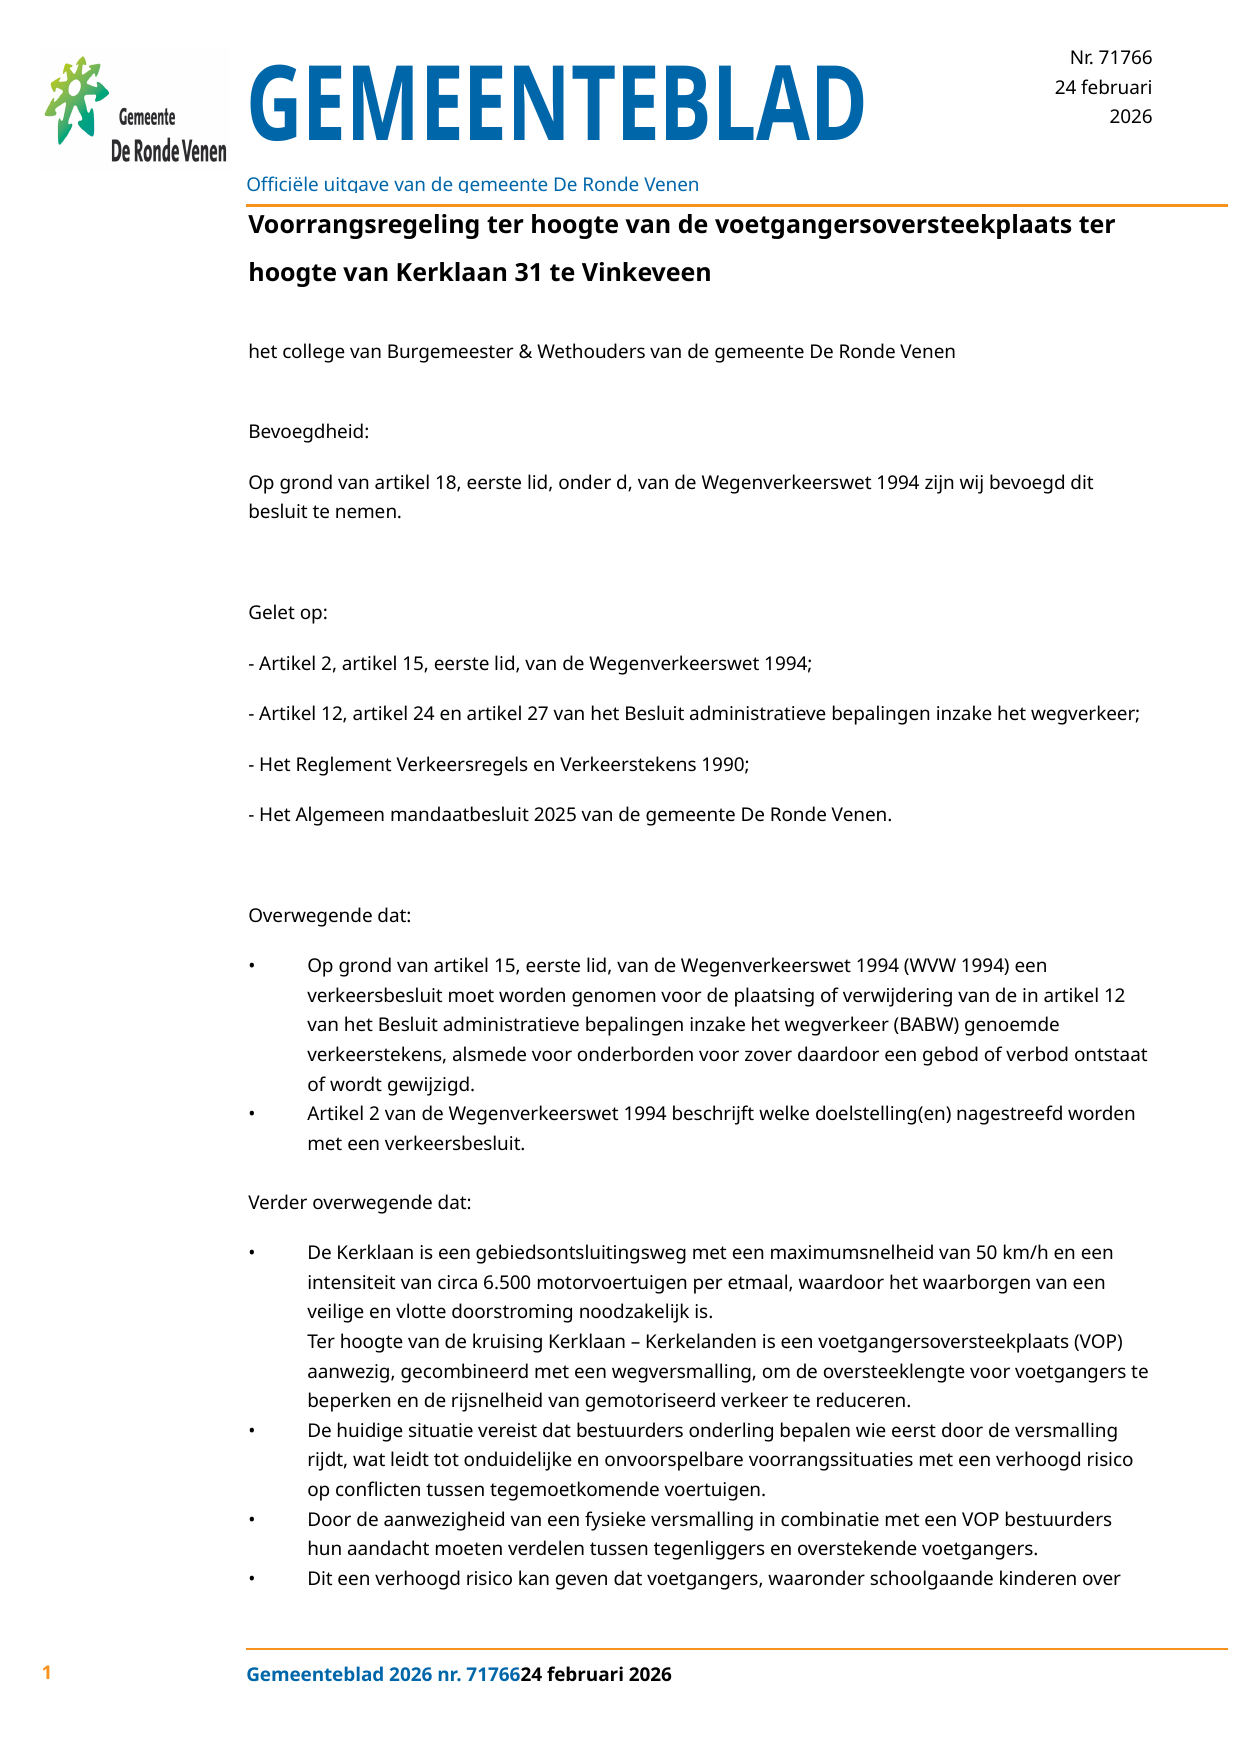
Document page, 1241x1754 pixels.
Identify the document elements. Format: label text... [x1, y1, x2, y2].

text Verder overwegende dat: [248, 1189, 1152, 1215]
text - Het Algemeen mandaatbesluit 2025 van de gemeente De Ronde Venen. [248, 801, 1152, 827]
text - Artikel 2, artikel 15, eerste lid, van de Wegenverkeerswet 1994; [248, 650, 1152, 676]
list Op grond van artikel 15, eerste lid, van de Wegenverkeerswet 1994 (WVW 1994) een verkeersbesluit moet worden genomen voor de plaatsing of verwijdering van de in artikel 12 van het Besluit administratieve bepalingen inzake het wegverkeer (BABW) genoemde verkeerstekens, alsmede voor onderborden voor zover daardoor een gebod of verbod ontstaat of wordt gewijzigd. [248, 952, 1152, 1096]
text Bevoegdheid: [248, 419, 1152, 444]
list Dit een verhoogd risico kan geven dat voetgangers, waaronder schoolgaande kinderen over [248, 1565, 1152, 1591]
text - Artikel 12, artikel 24 en artikel 27 van het Besluit administratieve bepalingen inzake het wegverkeer; [248, 700, 1152, 726]
list Artikel 2 van de Wegenverkeerswet 1994 beschrijft welke doelstelling(en) nagestreefd worden met een verkeersbesluit. [248, 1100, 1152, 1156]
list De huidige situatie vereist dat bestuurders onderling bepalen wie eerst door de versmalling rijdt, wat leidt tot onduidelijke en onvoorspelbare voorrangssituaties met een verhoogd risico op conflicten tussen tegemoetkomende voertuigen. [248, 1417, 1152, 1502]
list Door de aanwezigheid van een fysieke versmalling in combinatie met een VOP bestuurders hun aandacht moeten verdelen tussen tegenliggers en overstekende voetgangers. [248, 1506, 1152, 1561]
text - Het Reglement Verkeersregels en Verkeerstekens 1990; [248, 751, 1152, 776]
text Gelet op: [248, 599, 1152, 625]
picture [41, 47, 231, 172]
text Op grond van artikel 18, eerste lid, onder d, van de Wegenverkeerswet 1994 zijn wij bevoegd dit besluit te nemen. [248, 469, 1152, 524]
text Overwegende dat: [248, 902, 1152, 928]
list De Kerklaan is een gebiedsontsluitingsweg met een maximumsnelheid van 50 km/h en een intensiteit van circa 6.500 motorvoertuigen per etmaal, waardoor het waarborgen van een veilige en vlotte doorstroming noodzakelijk is. [248, 1239, 1152, 1324]
list Ter hoogte van de kruising Kerklaan – Kerkelanden is een voetgangersoversteekplaats (VOP) aanwezig, gecombineerd met een wegversmalling, om de oversteeklengte voor voetgangers te beperken en de rijsnelheid van gemotoriseerd verkeer te reduceren. [248, 1328, 1152, 1413]
text het college van Burgemeester & Wethouders van de gemeente De Ronde Venen [248, 339, 1152, 364]
text Voorrangsregeling ter hoogte van de voetgangersoversteekplaats ter hoogte van Kerklaan 31 te Vinkeveen [248, 207, 1152, 288]
